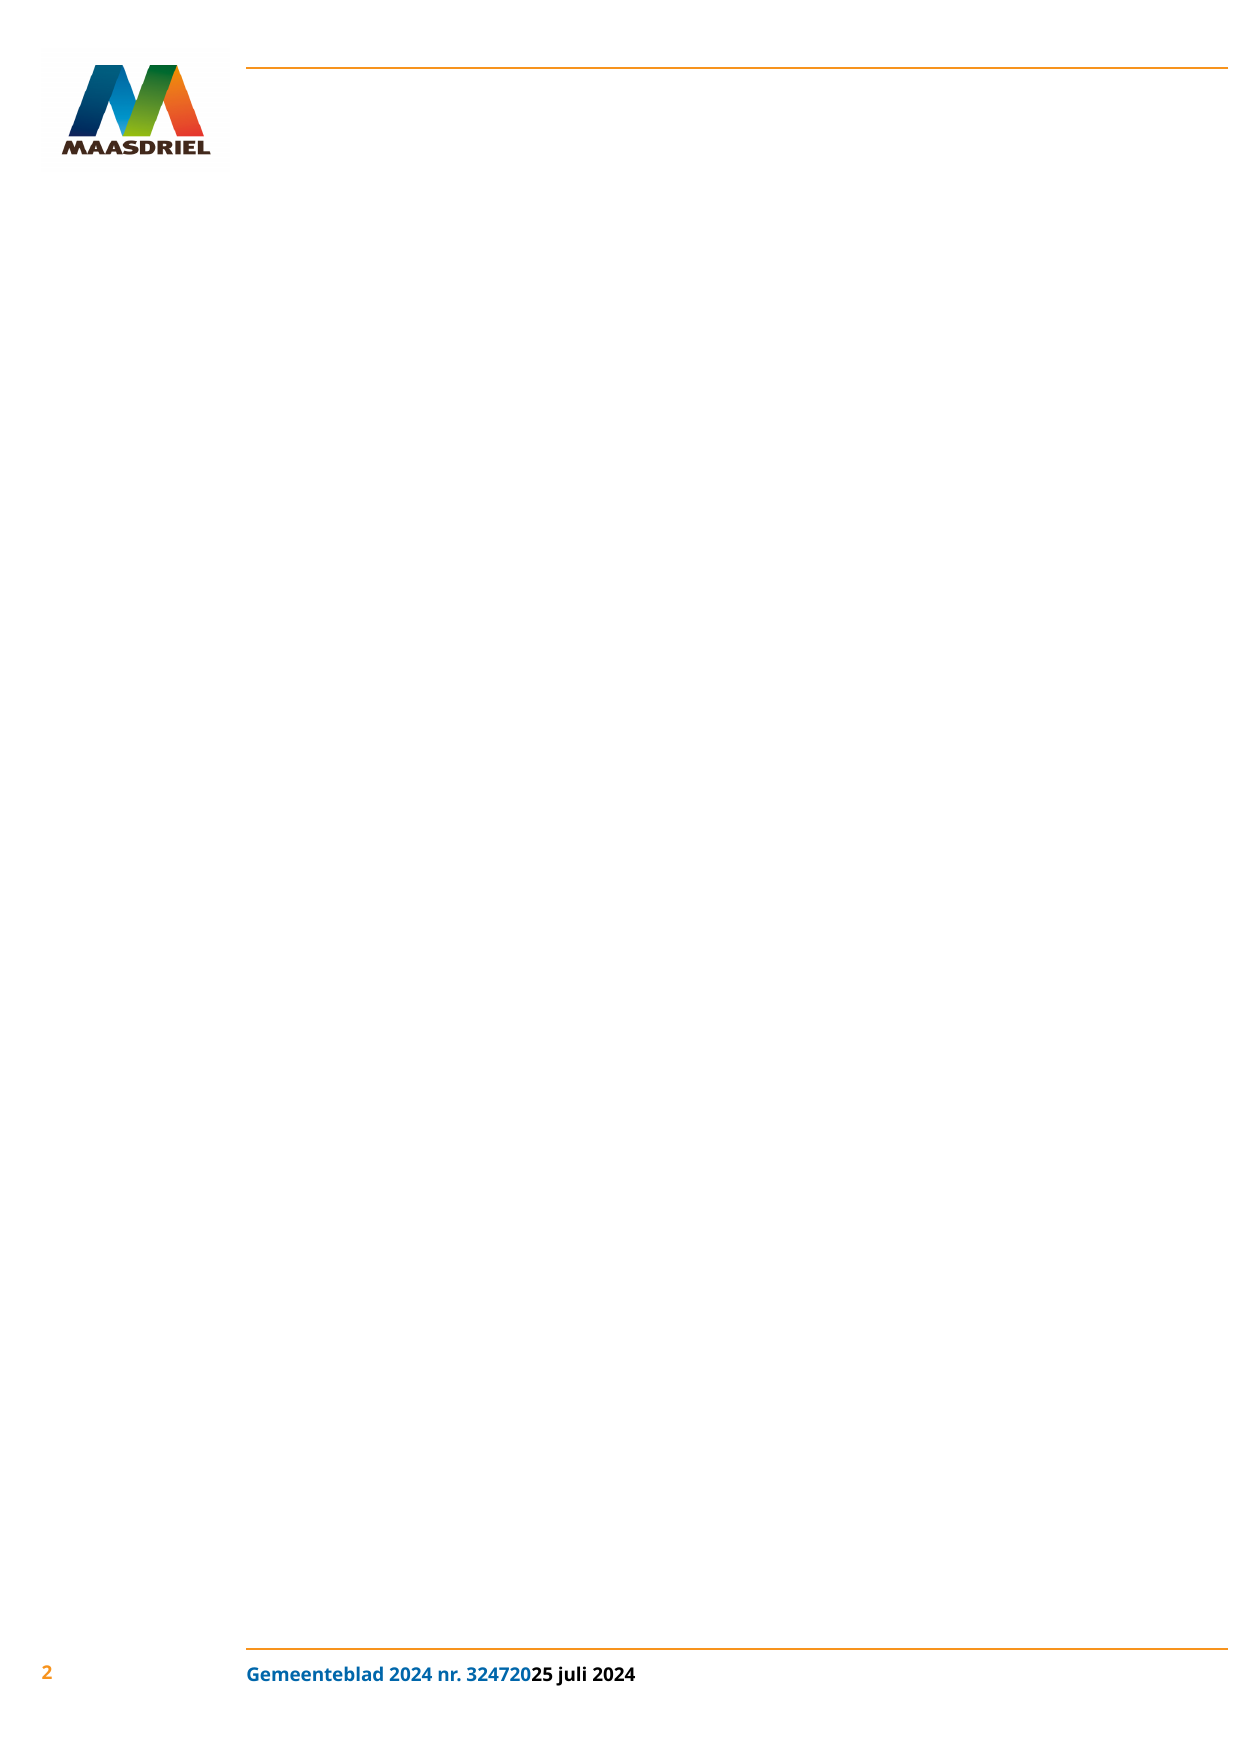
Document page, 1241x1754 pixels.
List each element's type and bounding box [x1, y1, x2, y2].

picture [41, 47, 231, 172]
